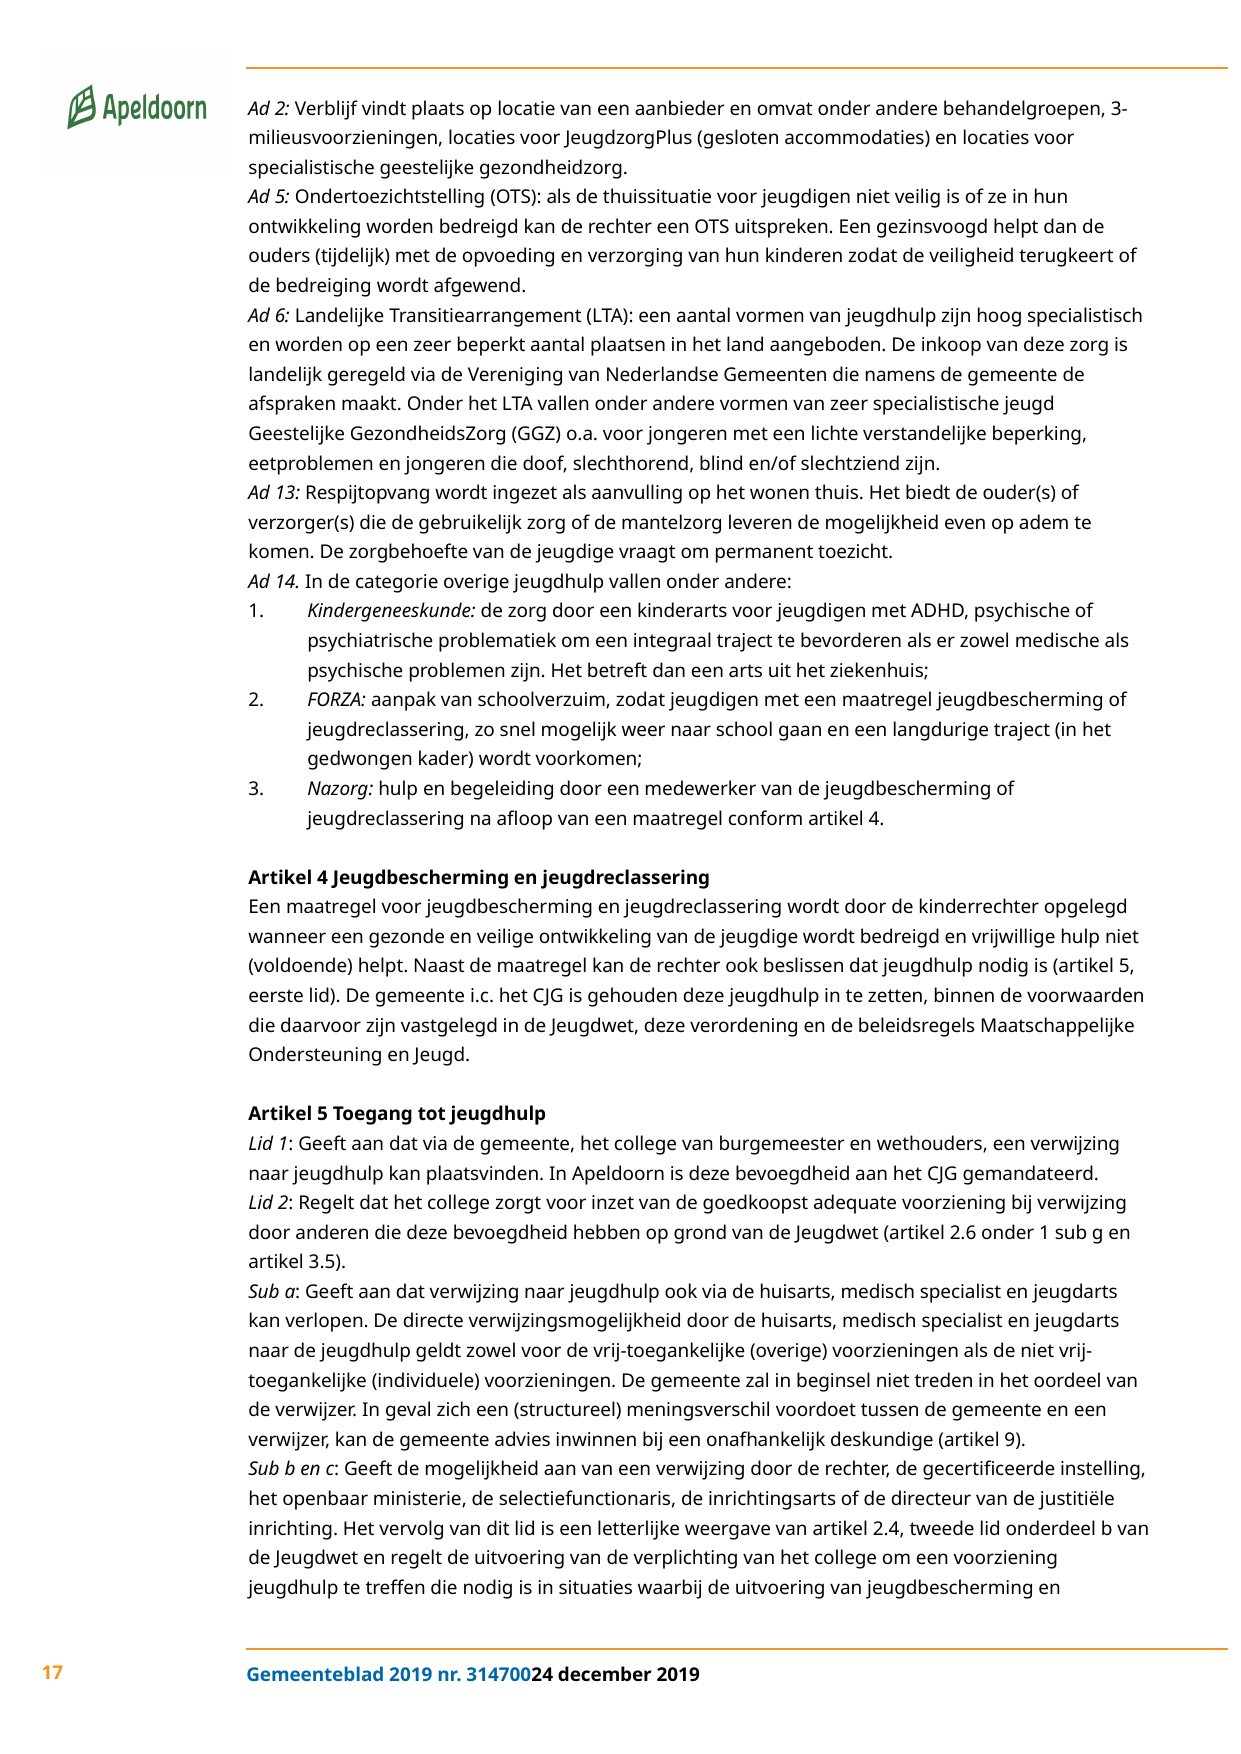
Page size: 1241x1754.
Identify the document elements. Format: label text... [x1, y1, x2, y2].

list FORZA: aanpak van schoolverzuim, zodat jeugdigen met een maatregel jeugdbescherming of jeugdreclassering, zo snel mogelijk weer naar school gaan en een langdurige traject (in het gedwongen kader) wordt voorkomen; [248, 686, 1152, 771]
text Sub b en c: Geeft de mogelijkheid aan van een verwijzing door de rechter, de gecertificeerde instelling, het openbaar ministerie, de selectiefunctionaris, de inrichtingsarts of de directeur van de justitiële inrichting. Het vervolg van dit lid is een letterlijke weergave van artikel 2.4, tweede lid onderdeel b van de Jeugdwet en regelt de uitvoering van de verplichting van het college om een voorziening jeugdhulp te treffen die nodig is in situaties waarbij de uitvoering van jeugdbescherming en [248, 1456, 1152, 1600]
list Nazorg: hulp en begeleiding door een medewerker van de jeugdbescherming of jeugdreclassering na afloop van een maatregel conform artikel 4. [248, 775, 1152, 831]
text Ad 6: Landelijke Transitiearrangement (LTA): een aantal vormen van jeugdhulp zijn hoog specialistisch en worden op een zeer beperkt aantal plaatsen in het land aangeboden. De inkoop van deze zorg is landelijk geregeld via de Vereniging van Nederlandse Gemeenten die namens de gemeente de afspraken maakt. Onder het LTA vallen onder andere vormen van zeer specialistische jeugd Geestelijke GezondheidsZorg (GGZ) o.a. voor jongeren met een lichte verstandelijke beperking, eetproblemen en jongeren die doof, slechthorend, blind en/of slechtziend zijn. [248, 302, 1152, 476]
text Lid 2: Regelt dat het college zorgt voor inzet van de goedkoopst adequate voorziening bij verwijzing door anderen die deze bevoegdheid hebben op grond van de Jeugdwet (artikel 2.6 onder 1 sub g en artikel 3.5). [248, 1189, 1152, 1274]
text Sub a: Geeft aan dat verwijzing naar jeugdhulp ook via de huisarts, medisch specialist en jeugdarts kan verlopen. De directe verwijzingsmogelijkheid door de huisarts, medisch specialist en jeugdarts naar de jeugdhulp geldt zowel voor de vrij-toegankelijke (overige) voorzieningen als de niet vrij-toegankelijke (individuele) voorzieningen. De gemeente zal in beginsel niet treden in het oordeel van de verwijzer. In geval zich een (structureel) meningsverschil voordoet tussen de gemeente en een verwijzer, kan de gemeente advies inwinnen bij een onafhankelijk deskundige (artikel 9). [248, 1278, 1152, 1452]
list Kindergeneeskunde: de zorg door een kinderarts voor jeugdigen met ADHD, psychische of psychiatrische problematiek om een integraal traject te bevorderen als er zowel medische als psychische problemen zijn. Het betreft dan een arts uit het ziekenhuis; [248, 598, 1152, 683]
text Ad 5: Ondertoezichtstelling (OTS): als de thuissituatie voor jeugdigen niet veilig is of ze in hun ontwikkeling worden bedreigd kan de rechter een OTS uitspreken. Een gezinsvoogd helpt dan de ouders (tijdelijk) met de opvoeding en verzorging van hun kinderen zodat de veiligheid terugkeert of de bedreiging wordt afgewend. [248, 183, 1152, 298]
text Ad 2: Verblijf vindt plaats op locatie van een aanbieder en omvat onder andere behandelgroepen, 3-milieusvoorzieningen, locaties voor JeugdzorgPlus (gesloten accommodaties) en locaties voor specialistische geestelijke gezondheidzorg. [248, 95, 1152, 180]
text Lid 1: Geeft aan dat via de gemeente, het college van burgemeester en wethouders, een verwijzing naar jeugdhulp kan plaatsvinden. In Apeldoorn is deze bevoegdheid aan het CJG gemandateerd. [248, 1130, 1152, 1186]
text Ad 13: Respijtopvang wordt ingezet als aanvulling op het wonen thuis. Het biedt de ouder(s) of verzorger(s) die de gebruikelijk zorg of de mantelzorg leveren de mogelijkheid even op adem te komen. De zorgbehoefte van de jeugdige vraagt om permanent toezicht. [248, 479, 1152, 564]
picture [41, 47, 231, 172]
text Artikel 4 Jeugdbescherming en jeugdreclassering [248, 864, 1152, 890]
text Artikel 5 Toegang tot jeugdhulp [248, 1101, 1152, 1126]
text Een maatregel voor jeugdbescherming en jeugdreclassering wordt door de kinderrechter opgelegd wanneer een gezonde en veilige ontwikkeling van de jeugdige wordt bedreigd en vrijwillige hulp niet (voldoende) helpt. Naast de maatregel kan de rechter ook beslissen dat jeugdhulp nodig is (artikel 5, eerste lid). De gemeente i.c. het CJG is gehouden deze jeugdhulp in te zetten, binnen de voorwaarden die daarvoor zijn vastgelegd in de Jeugdwet, deze verordening en de beleidsregels Maatschappelijke Ondersteuning en Jeugd. [248, 893, 1152, 1067]
text Ad 14. In de categorie overige jeugdhulp vallen onder andere: [248, 568, 1152, 594]
